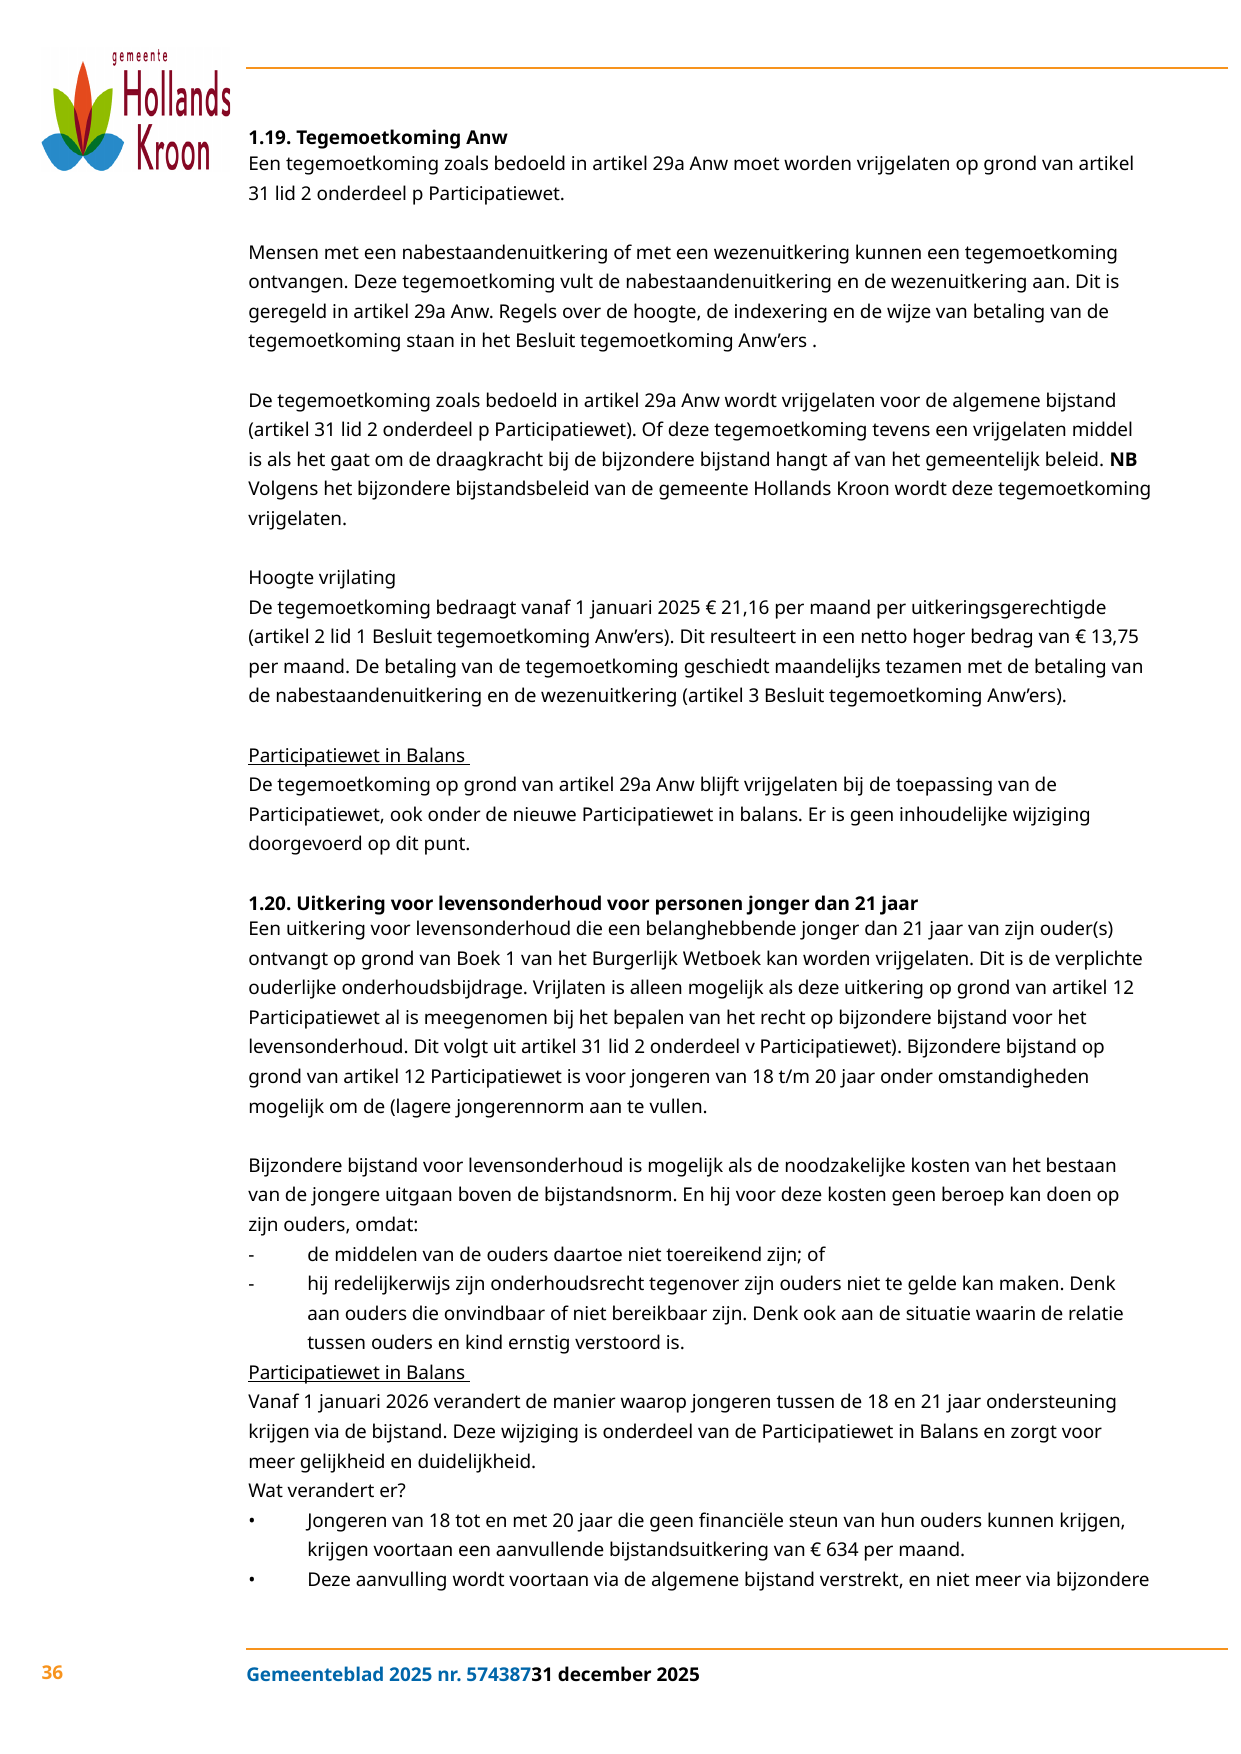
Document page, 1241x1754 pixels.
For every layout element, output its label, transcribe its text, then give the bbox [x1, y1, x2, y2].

text Participatiewet in Balans [248, 1359, 1152, 1385]
text Vanaf 1 januari 2026 verandert de manier waarop jongeren tussen de 18 en 21 jaar ondersteuning krijgen via de bijstand. Deze wijziging is onderdeel van de Participatiewet in Balans en zorgt voor meer gelijkheid en duidelijkheid. [248, 1389, 1152, 1474]
list hij redelijkerwijs zijn onderhoudsrecht tegenover zijn ouders niet te gelde kan maken. Denk aan ouders die onvindbaar of niet bereikbaar zijn. Denk ook aan de situatie waarin de relatie tussen ouders en kind ernstig verstoord is. [248, 1270, 1152, 1355]
text De tegemoetkoming bedraagt vanaf 1 januari 2025 € 21,16 per maand per uitkeringsgerechtigde (artikel 2 lid 1 Besluit tegemoetkoming Anw’ers). Dit resulteert in een netto hoger bedrag van € 13,75 per maand. De betaling van de tegemoetkoming geschiedt maandelijks tezamen met de betaling van de nabestaandenuitkering en de wezenuitkering (artikel 3 Besluit tegemoetkoming Anw’ers). [248, 594, 1152, 708]
list Deze aanvulling wordt voortaan via de algemene bijstand verstrekt, en niet meer via bijzondere [248, 1566, 1152, 1592]
text De tegemoetkoming op grond van artikel 29a Anw blijft vrijgelaten bij de toepassing van de Participatiewet, ook onder de nieuwe Participatiewet in balans. Er is geen inhoudelijke wijziging doorgevoerd op dit punt. [248, 771, 1152, 856]
text Een tegemoetkoming zoals bedoeld in artikel 29a Anw moet worden vrijgelaten op grond van artikel 31 lid 2 onderdeel p Participatiewet. [248, 150, 1152, 205]
text Participatiewet in Balans [248, 742, 1152, 767]
picture [41, 47, 231, 172]
text De tegemoetkoming zoals bedoeld in artikel 29a Anw wordt vrijgelaten voor de algemene bijstand (artikel 31 lid 2 onderdeel p Participatiewet). Of deze tegemoetkoming tevens een vrijgelaten middel is als het gaat om de draagkracht bij de bijzondere bijstand hangt af van het gemeentelijk beleid. NB Volgens het bijzondere bijstandsbeleid van de gemeente Hollands Kroon wordt deze tegemoetkoming vrijgelaten. [248, 387, 1152, 531]
text Mensen met een nabestaandenuitkering of met een wezenuitkering kunnen een tegemoetkoming ontvangen. Deze tegemoetkoming vult de nabestaandenuitkering en de wezenuitkering aan. Dit is geregeld in artikel 29a Anw. Regels over de hoogte, de indexering en de wijze van betaling van de tegemoetkoming staan in het Besluit tegemoetkoming Anw’ers . [248, 239, 1152, 353]
text 1.20. Uitkering voor levensonderhoud voor personen jonger dan 21 jaar [248, 890, 1152, 915]
text Hoogte vrijlating [248, 564, 1152, 590]
text Bijzondere bijstand voor levensonderhoud is mogelijk als de noodzakelijke kosten van het bestaan van de jongere uitgaan boven de bijstandsnorm. En hij voor deze kosten geen beroep kan doen op zijn ouders, omdat: [248, 1152, 1152, 1237]
text 1.19. Tegemoetkoming Anw [248, 124, 1152, 150]
text Een uitkering voor levensonderhoud die een belanghebbende jonger dan 21 jaar van zijn ouder(s) ontvangt op grond van Boek 1 van het Burgerlijk Wetboek kan worden vrijgelaten. Dit is de verplichte ouderlijke onderhoudsbijdrage. Vrijlaten is alleen mogelijk als deze uitkering op grond van artikel 12 Participatiewet al is meegenomen bij het bepalen van het recht op bijzondere bijstand voor het levensonderhoud. Dit volgt uit artikel 31 lid 2 onderdeel v Participatiewet). Bijzondere bijstand op grond van artikel 12 Participatiewet is voor jongeren van 18 t/m 20 jaar onder omstandigheden mogelijk om de (lagere jongerennorm aan te vullen. [248, 915, 1152, 1119]
text Wat verandert er? [248, 1477, 1152, 1503]
list de middelen van de ouders daartoe niet toereikend zijn; of [248, 1241, 1152, 1267]
list Jongeren van 18 tot en met 20 jaar die geen financiële steun van hun ouders kunnen krijgen, krijgen voortaan een aanvullende bijstandsuitkering van € 634 per maand. [248, 1507, 1152, 1562]
